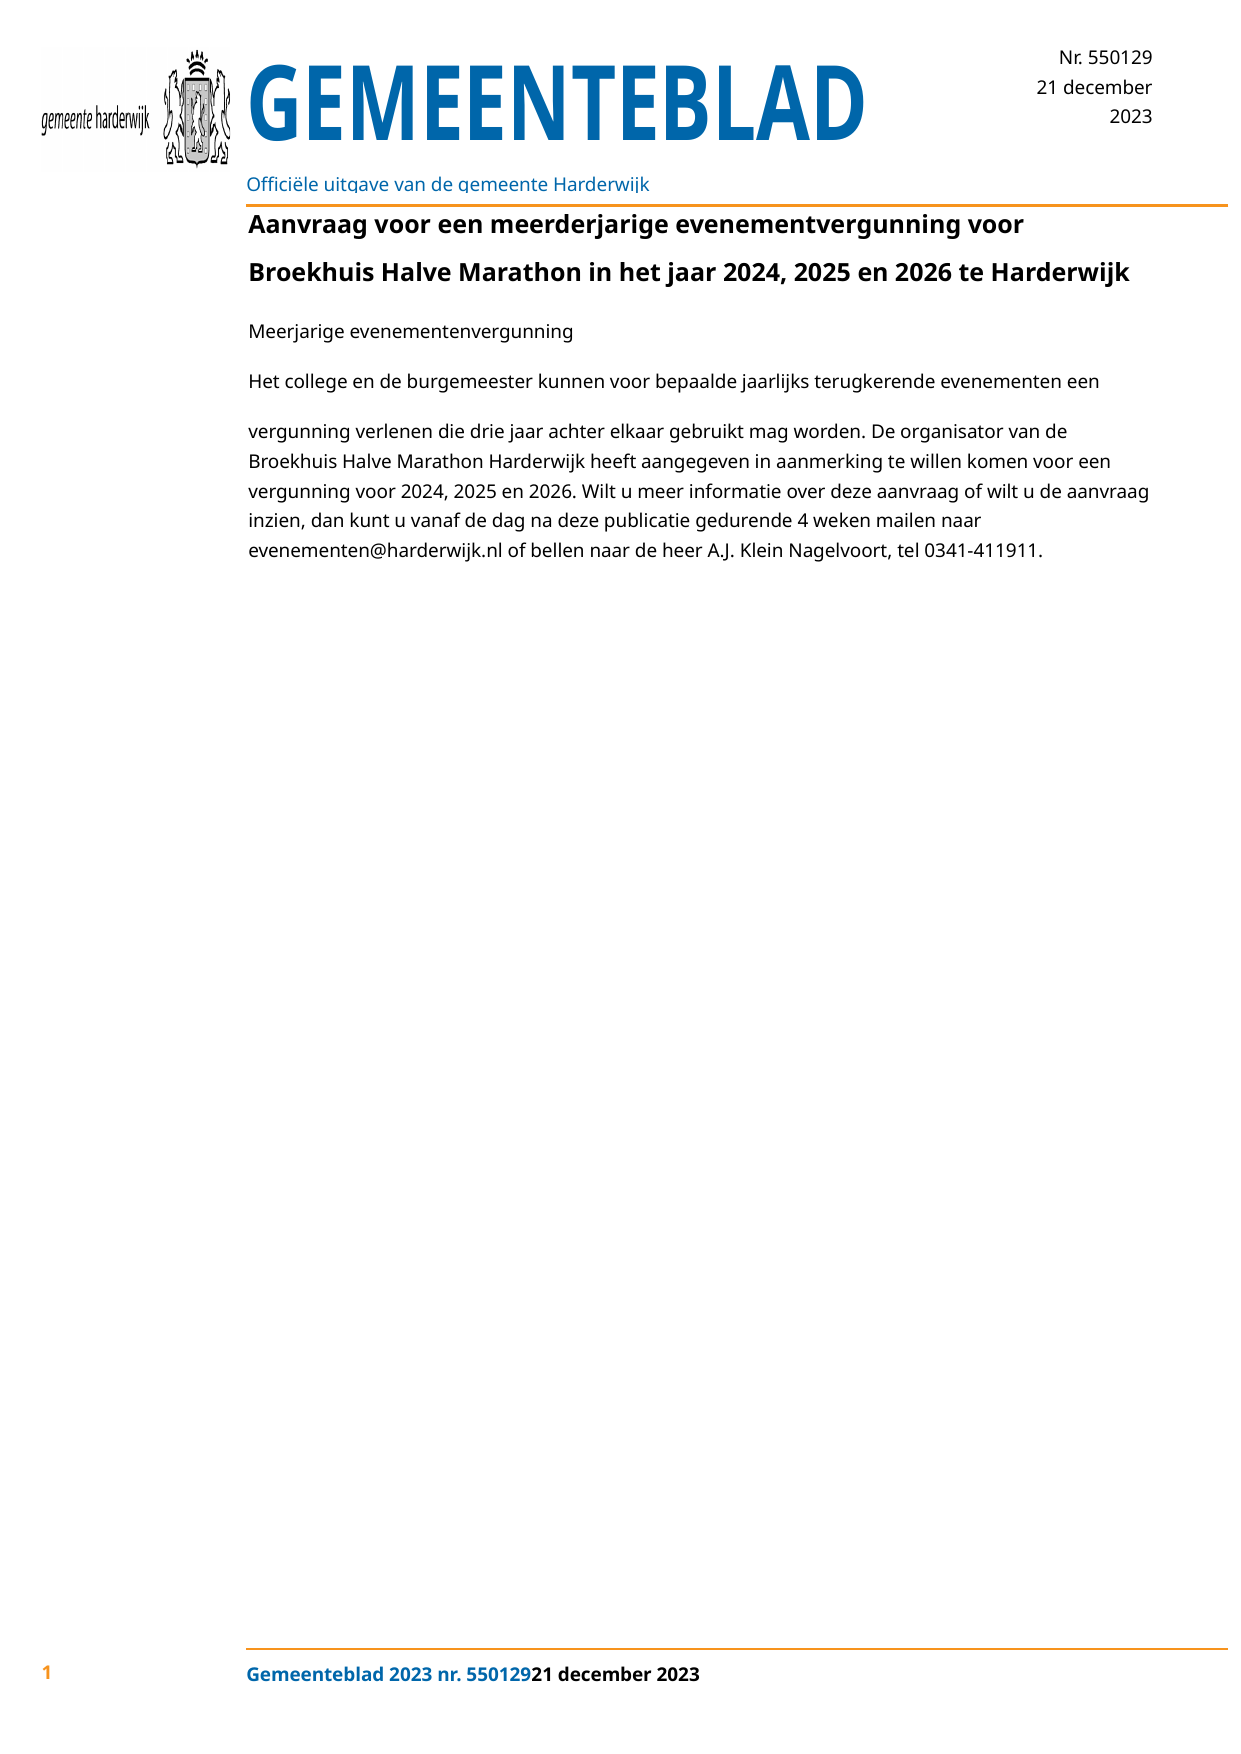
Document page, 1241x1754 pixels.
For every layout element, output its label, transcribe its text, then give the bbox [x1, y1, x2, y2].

picture [41, 47, 231, 172]
text Aanvraag voor een meerderjarige evenementvergunning voor Broekhuis Halve Marathon in het jaar 2024, 2025 en 2026 te Harderwijk [248, 207, 1152, 288]
text Meerjarige evenementenvergunning [248, 318, 1152, 344]
text Het college en de burgemeester kunnen voor bepaalde jaarlijks terugkerende evenementen een [248, 368, 1152, 394]
text vergunning verlenen die drie jaar achter elkaar gebruikt mag worden. De organisator van de Broekhuis Halve Marathon Harderwijk heeft aangegeven in aanmerking te willen komen voor een vergunning voor 2024, 2025 en 2026. Wilt u meer informatie over deze aanvraag of wilt u de aanvraag inzien, dan kunt u vanaf de dag na deze publicatie gedurende 4 weken mailen naar evenementen@harderwijk.nl of bellen naar de heer A.J. Klein Nagelvoort, tel 0341-411911. [248, 419, 1152, 563]
